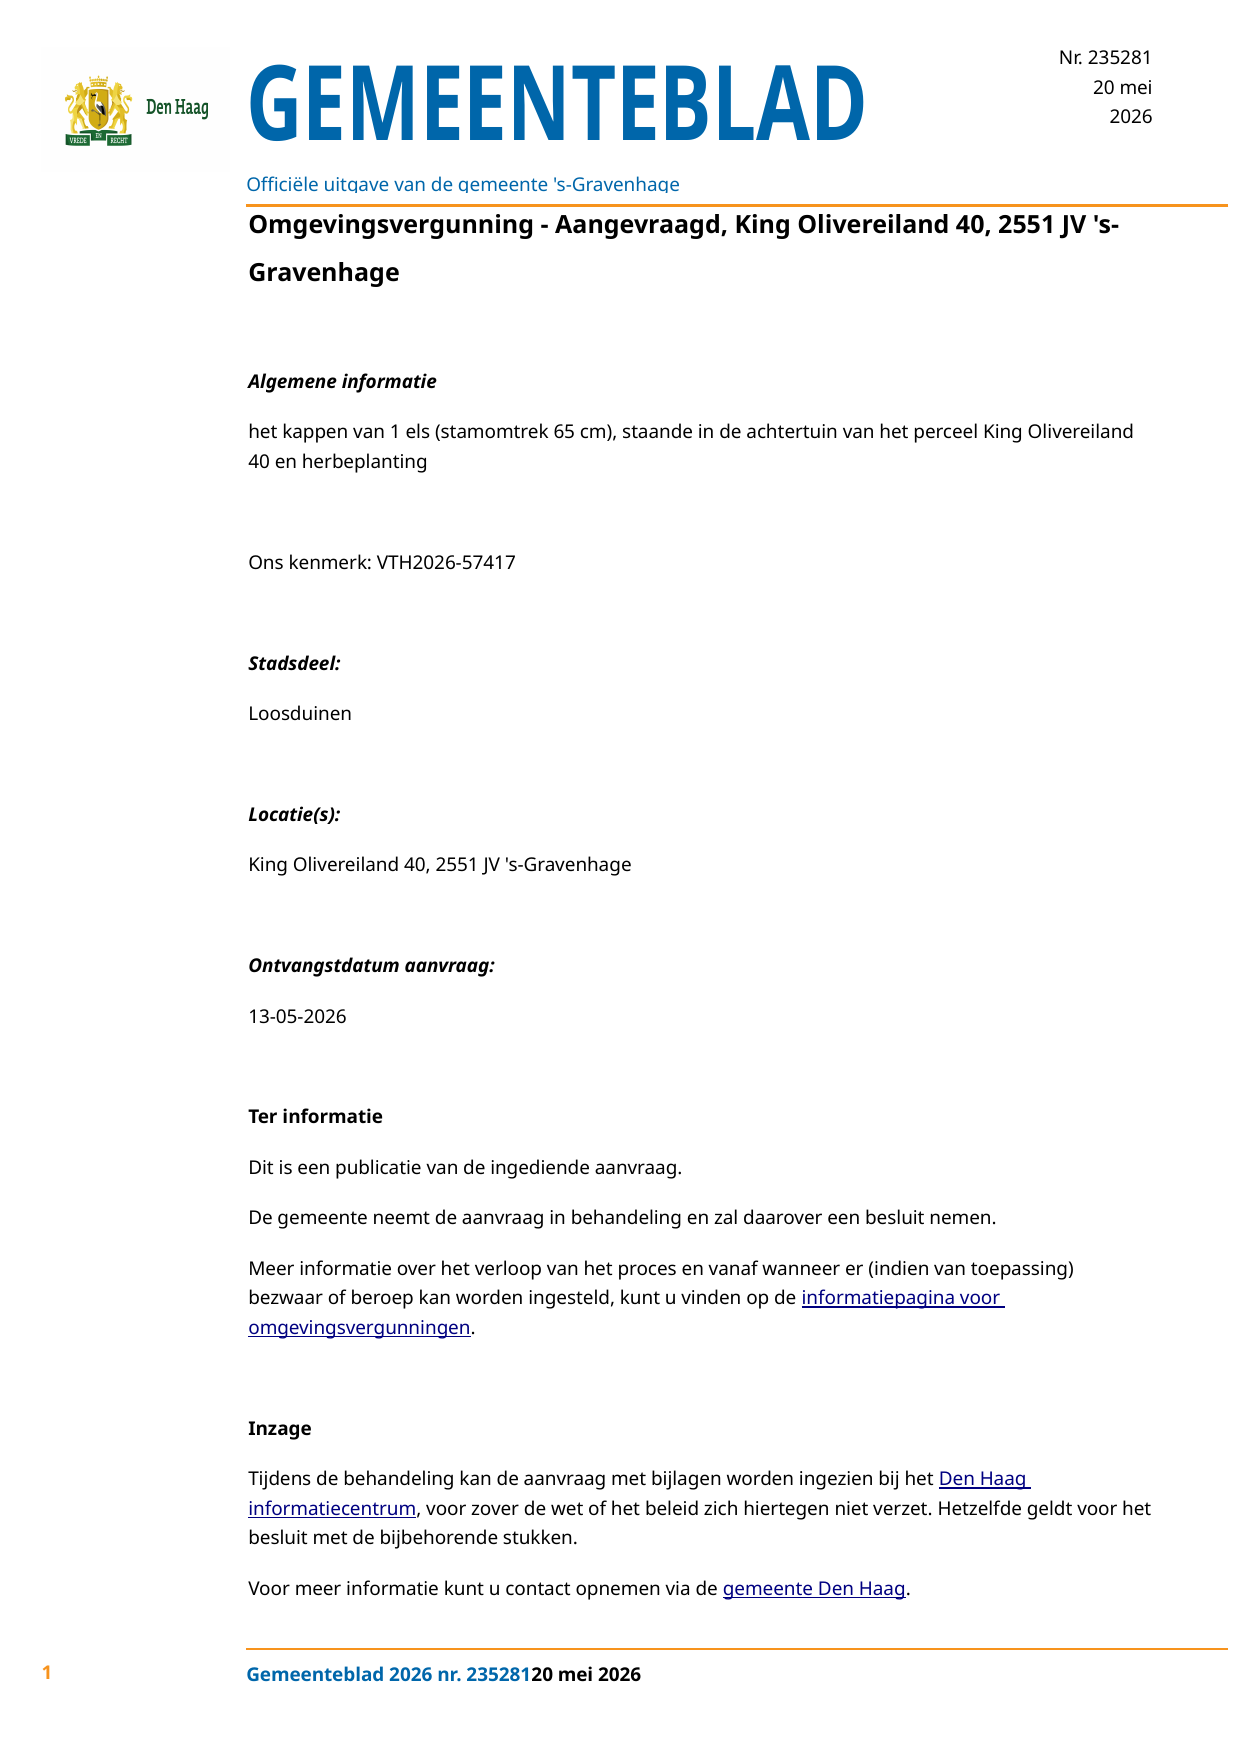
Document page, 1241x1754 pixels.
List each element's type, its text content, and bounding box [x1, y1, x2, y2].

text Meer informatie over het verloop van het proces en vanaf wanneer er (indien van toepassing) bezwaar of beroep kan worden ingesteld, kunt u vinden op de informatiepagina voor omgevingsvergunningen. [248, 1255, 1152, 1340]
text Locatie(s): [248, 801, 1152, 827]
text 13-05-2026 [248, 1003, 1152, 1029]
text Dit is een publicatie van de ingediende aanvraag. [248, 1154, 1152, 1180]
text Stadsdeel: [248, 650, 1152, 676]
text Inzage [248, 1415, 1152, 1441]
text het kappen van 1 els (stamomtrek 65 cm), staande in de achtertuin van het perceel King Olivereiland 40 en herbeplanting [248, 419, 1152, 474]
picture [41, 47, 231, 172]
text Ontvangstdatum aanvraag: [248, 952, 1152, 978]
text Tijdens de behandeling kan de aanvraag met bijlagen worden ingezien bij het Den Haag informatiecentrum, voor zover de wet of het beleid zich hiertegen niet verzet. Hetzelfde geldt voor het besluit met de bijbehorende stukken. [248, 1465, 1152, 1550]
text De gemeente neemt de aanvraag in behandeling en zal daarover een besluit nemen. [248, 1204, 1152, 1230]
text Loosduinen [248, 700, 1152, 726]
text Omgevingsvergunning - Aangevraagd, King Olivereiland 40, 2551 JV 's-Gravenhage [248, 207, 1152, 288]
text Voor meer informatie kunt u contact opnemen via de gemeente Den Haag. [248, 1575, 1152, 1601]
text Ons kenmerk: VTH2026-57417 [248, 549, 1152, 575]
text King Olivereiland 40, 2551 JV 's-Gravenhage [248, 852, 1152, 877]
text Algemene informatie [248, 368, 1152, 394]
text Ter informatie [248, 1104, 1152, 1129]
